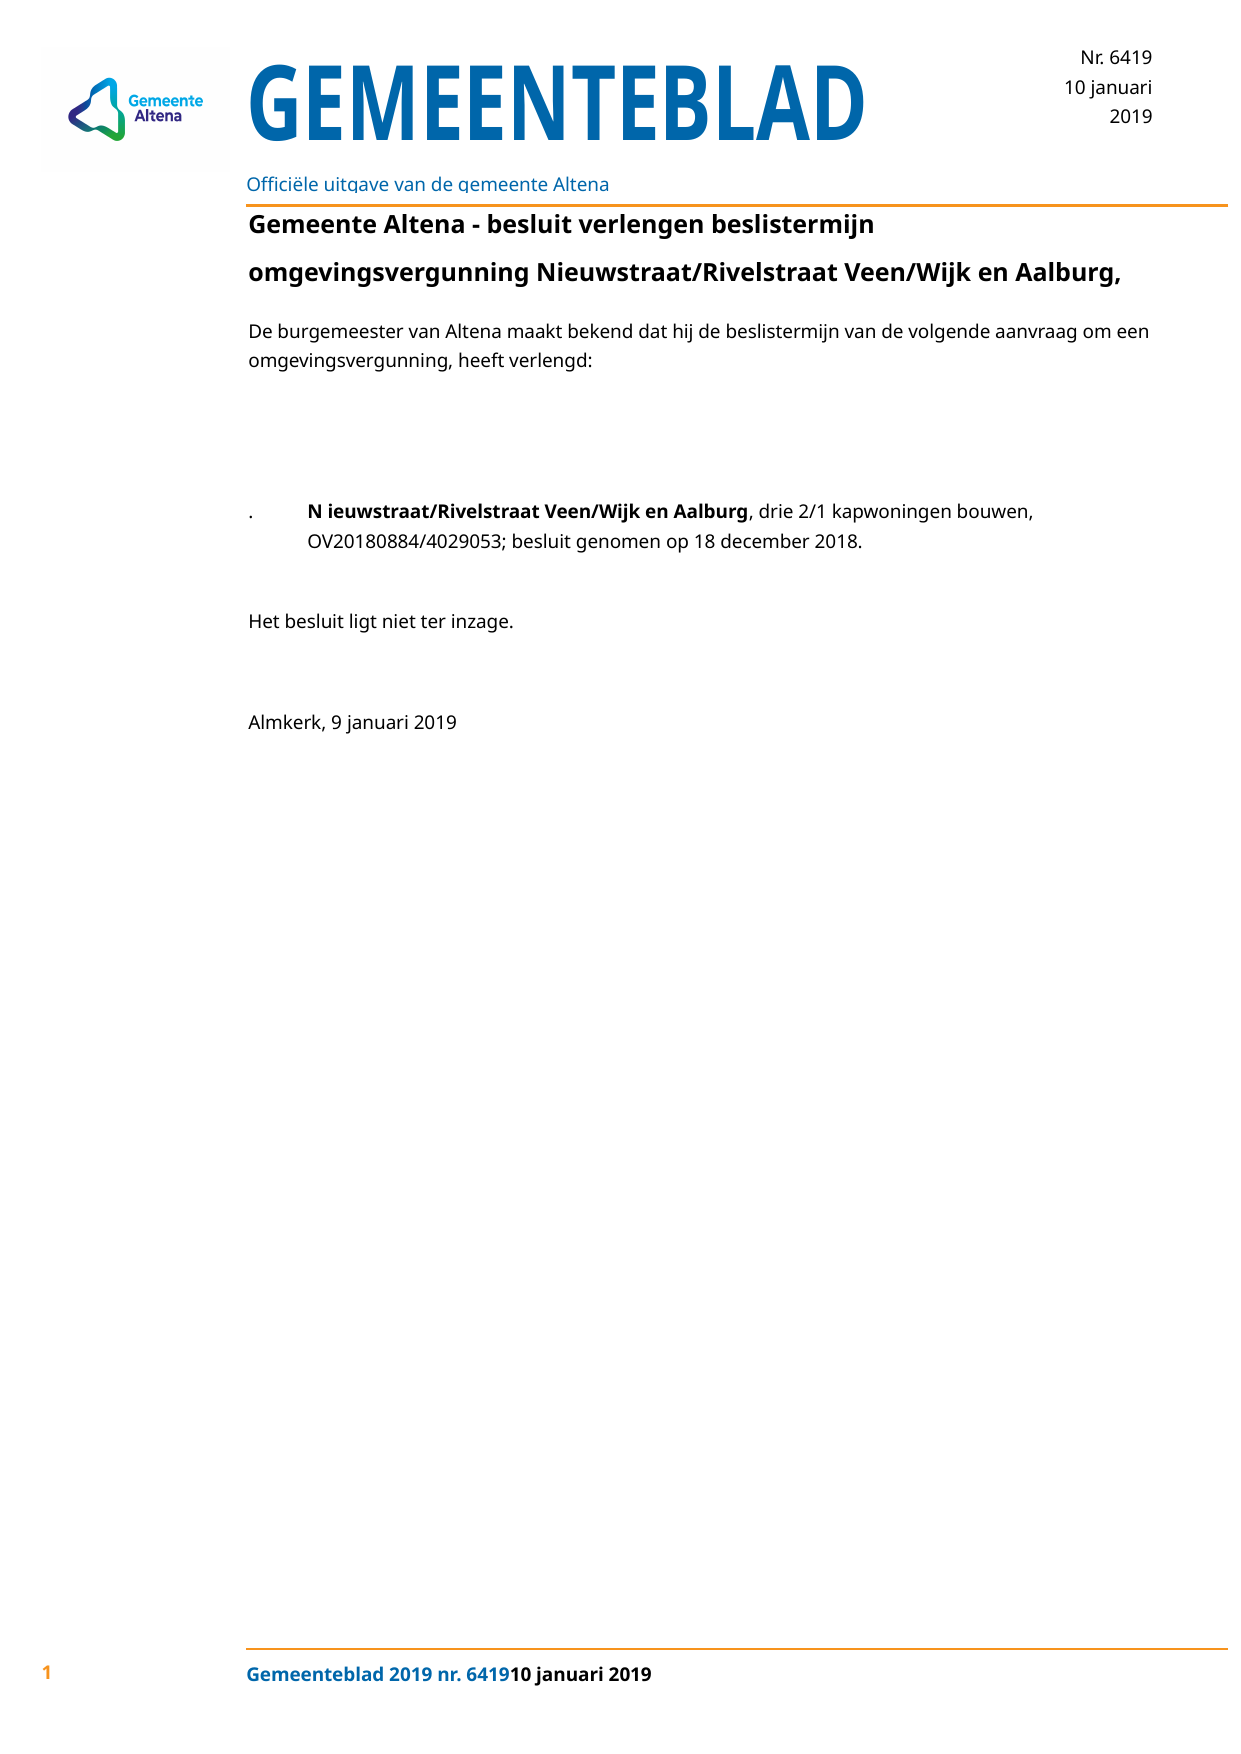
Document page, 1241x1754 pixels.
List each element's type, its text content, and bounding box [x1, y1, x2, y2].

text De burgemeester van Altena maakt bekend dat hij de beslistermijn van de volgende aanvraag om een omgevingsvergunning, heeft verlengd: [248, 318, 1152, 373]
text Gemeente Altena - besluit verlengen beslistermijn omgevingsvergunning Nieuwstraat/Rivelstraat Veen/Wijk en Aalburg, [248, 207, 1152, 288]
text Almkerk, 9 januari 2019 [248, 709, 1152, 735]
list N ieuwstraat/Rivelstraat Veen/Wijk en Aalburg, drie 2/1 kapwoningen bouwen, OV20180884/4029053; besluit genomen op 18 december 2018. [248, 499, 1152, 554]
text Het besluit ligt niet ter inzage. [248, 608, 1152, 634]
picture [41, 47, 231, 172]
